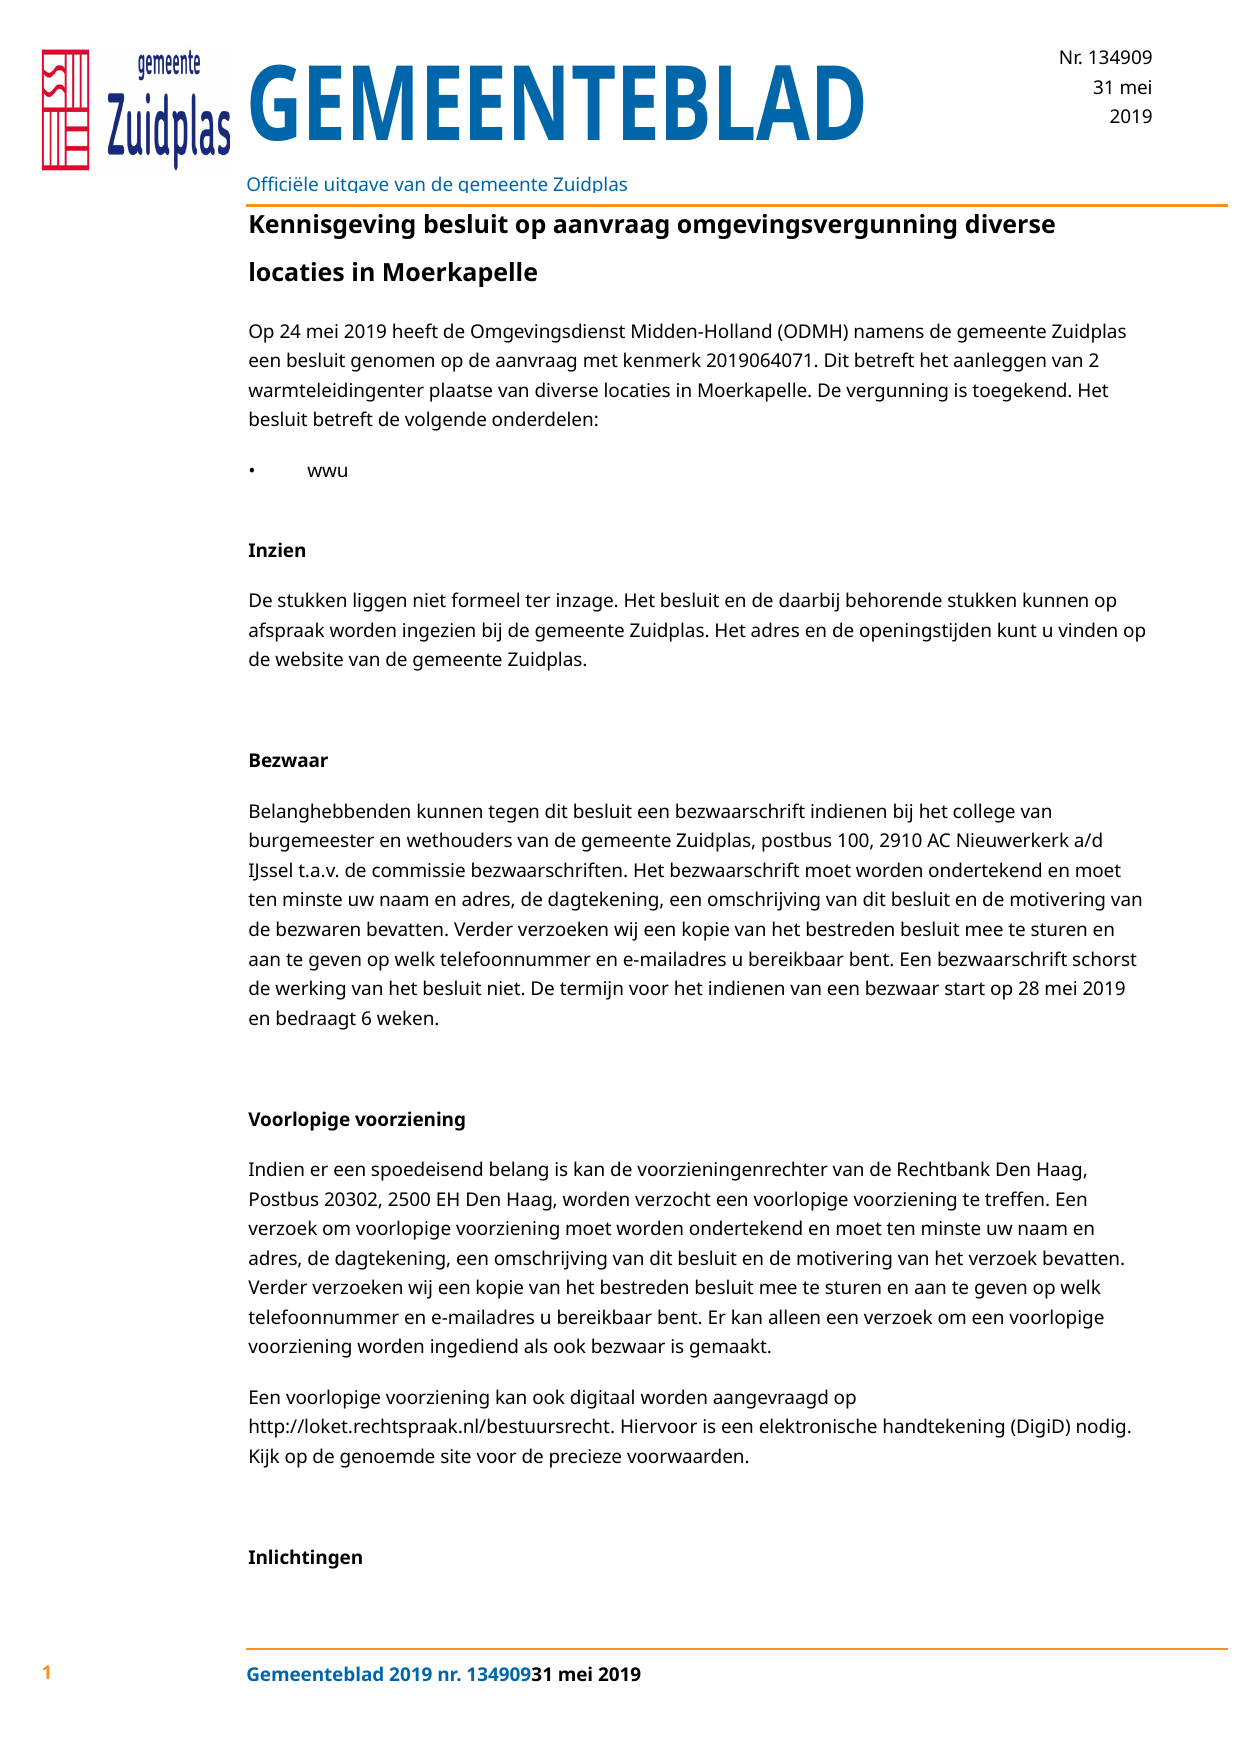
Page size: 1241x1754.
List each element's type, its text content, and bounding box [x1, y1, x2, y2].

text Inlichtingen [248, 1544, 1152, 1570]
picture [41, 47, 231, 172]
text Bezwaar [248, 747, 1152, 773]
text Indien er een spoedeisend belang is kan de voorzieningenrechter van de Rechtbank Den Haag, Postbus 20302, 2500 EH Den Haag, worden verzocht een voorlopige voorziening te treffen. Een verzoek om voorlopige voorziening moet worden ondertekend en moet ten minste uw naam en adres, de dagtekening, een omschrijving van dit besluit en de motivering van het verzoek bevatten. Verder verzoeken wij een kopie van het bestreden besluit mee te sturen en aan te geven op welk telefoonnummer en e-mailadres u bereikbaar bent. Er kan alleen een verzoek om een voorlopige voorziening worden ingediend als ook bezwaar is gemaakt. [248, 1156, 1152, 1359]
text Kennisgeving besluit op aanvraag omgevingsvergunning diverse locaties in Moerkapelle [248, 207, 1152, 288]
text Inzien [248, 537, 1152, 563]
text Op 24 mei 2019 heeft de Omgevingsdienst Midden-Holland (ODMH) namens de gemeente Zuidplas een besluit genomen op de aanvraag met kenmerk 2019064071. Dit betreft het aanleggen van 2 warmteleidingenter plaatse van diverse locaties in Moerkapelle. De vergunning is toegekend. Het besluit betreft de volgende onderdelen: [248, 318, 1152, 432]
list wwu [248, 457, 1152, 483]
text De stukken liggen niet formeel ter inzage. Het besluit en de daarbij behorende stukken kunnen op afspraak worden ingezien bij de gemeente Zuidplas. Het adres en de openingstijden kunt u vinden op de website van de gemeente Zuidplas. [248, 587, 1152, 672]
text Voorlopige voorziening [248, 1106, 1152, 1132]
text Een voorlopige voorziening kan ook digitaal worden aangevraagd op http://loket.rechtspraak.nl/bestuursrecht. Hiervoor is een elektronische handtekening (DigiD) nodig. Kijk op de genoemde site voor de precieze voorwaarden. [248, 1384, 1152, 1469]
text Belanghebbenden kunnen tegen dit besluit een bezwaarschrift indienen bij het college van burgemeester en wethouders van de gemeente Zuidplas, postbus 100, 2910 AC Nieuwerkerk a/d IJssel t.a.v. de commissie bezwaarschriften. Het bezwaarschrift moet worden ondertekend en moet ten minste uw naam en adres, de dagtekening, een omschrijving van dit besluit en de motivering van de bezwaren bevatten. Verder verzoeken wij een kopie van het bestreden besluit mee te sturen en aan te geven op welk telefoonnummer en e-mailadres u bereikbaar bent. Een bezwaarschrift schorst de werking van het besluit niet. De termijn voor het indienen van een bezwaar start op 28 mei 2019 en bedraagt 6 weken. [248, 798, 1152, 1031]
